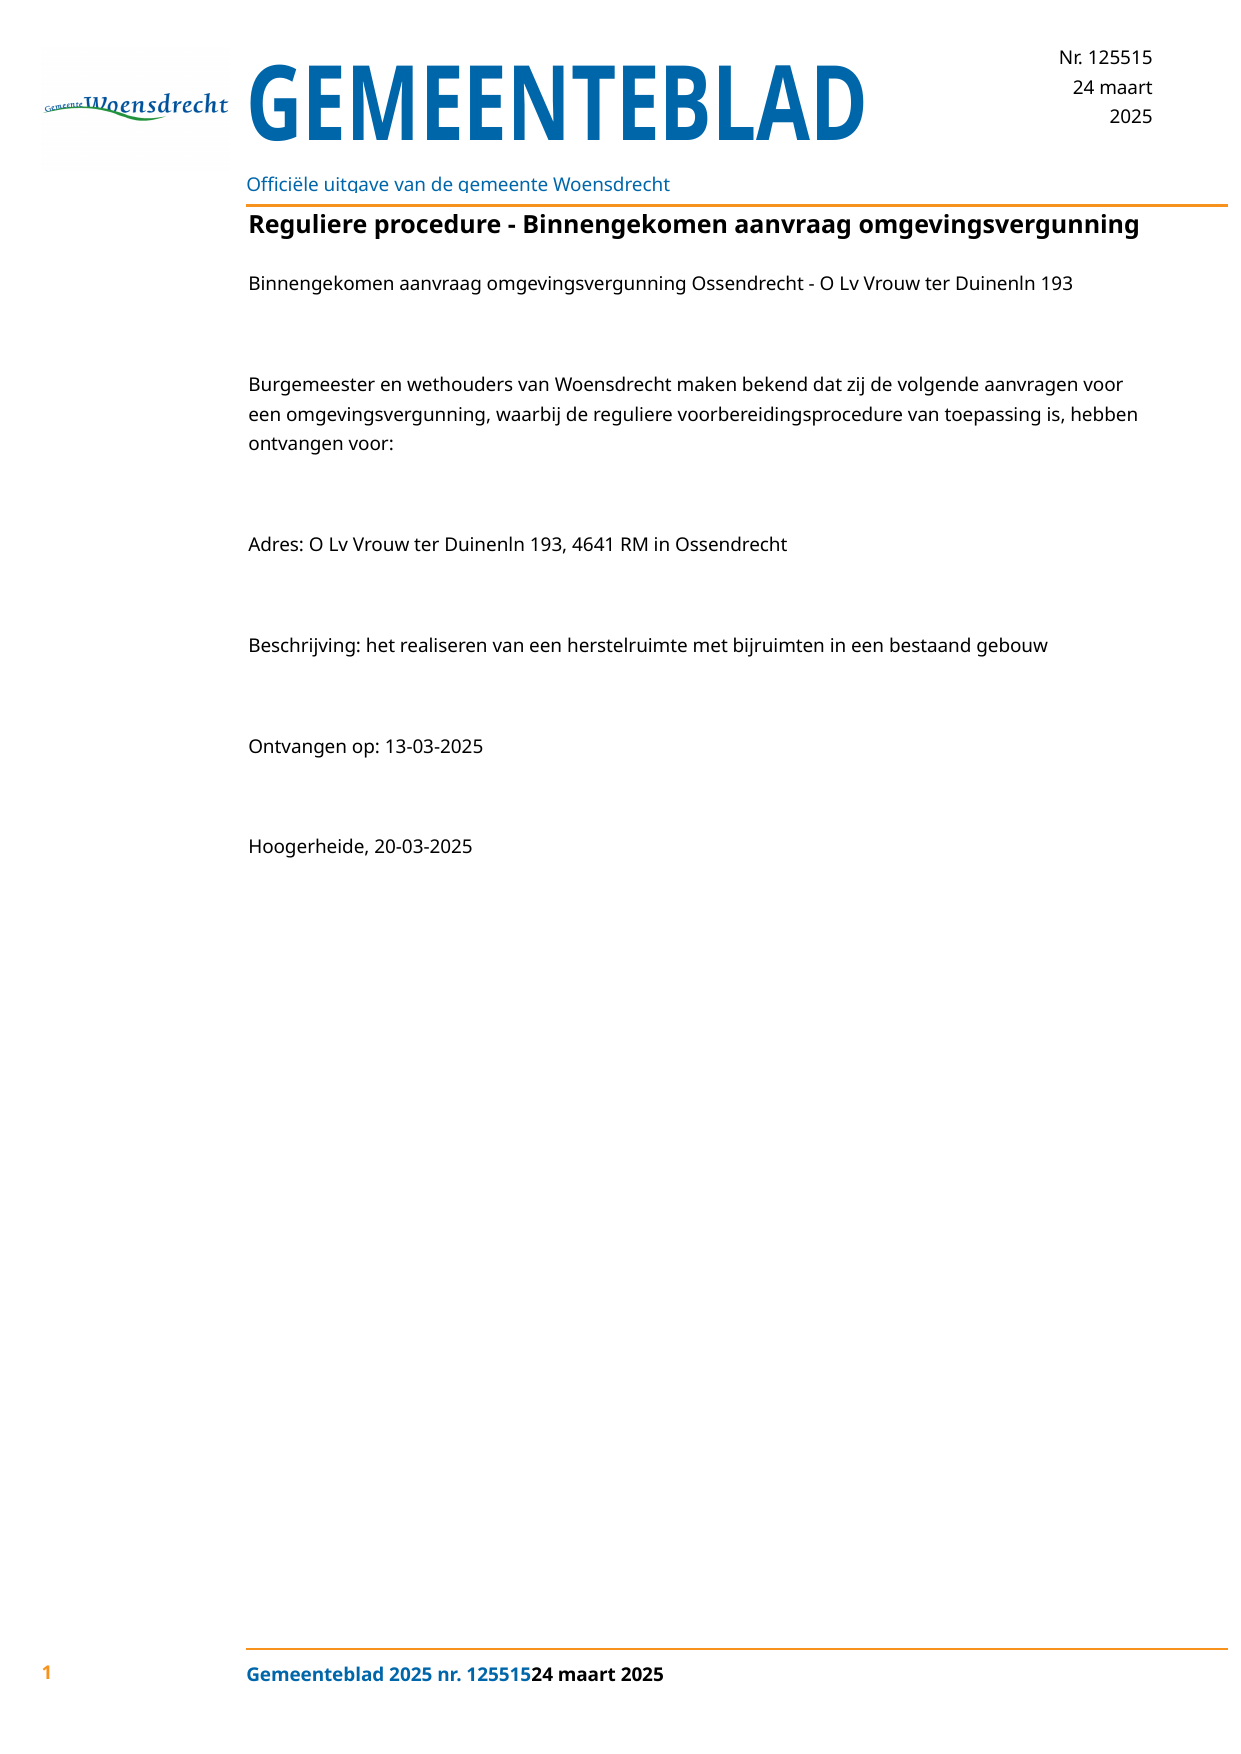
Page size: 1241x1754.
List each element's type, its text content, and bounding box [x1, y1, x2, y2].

text Reguliere procedure - Binnengekomen aanvraag omgevingsvergunning [248, 207, 1152, 241]
picture [41, 47, 231, 172]
text Hoogerheide, 20-03-2025 [248, 834, 1152, 859]
text Ontvangen op: 13-03-2025 [248, 733, 1152, 758]
text Burgemeester en wethouders van Woensdrecht maken bekend dat zij de volgende aanvragen voor een omgevingsvergunning, waarbij de reguliere voorbereidingsprocedure van toepassing is, hebben ontvangen voor: [248, 371, 1152, 456]
text Beschrijving: het realiseren van een herstelruimte met bijruimten in een bestaand gebouw [248, 632, 1152, 658]
text Binnengekomen aanvraag omgevingsvergunning Ossendrecht - O Lv Vrouw ter Duinenln 193 [248, 270, 1152, 296]
text Adres: O Lv Vrouw ter Duinenln 193, 4641 RM in Ossendrecht [248, 531, 1152, 557]
